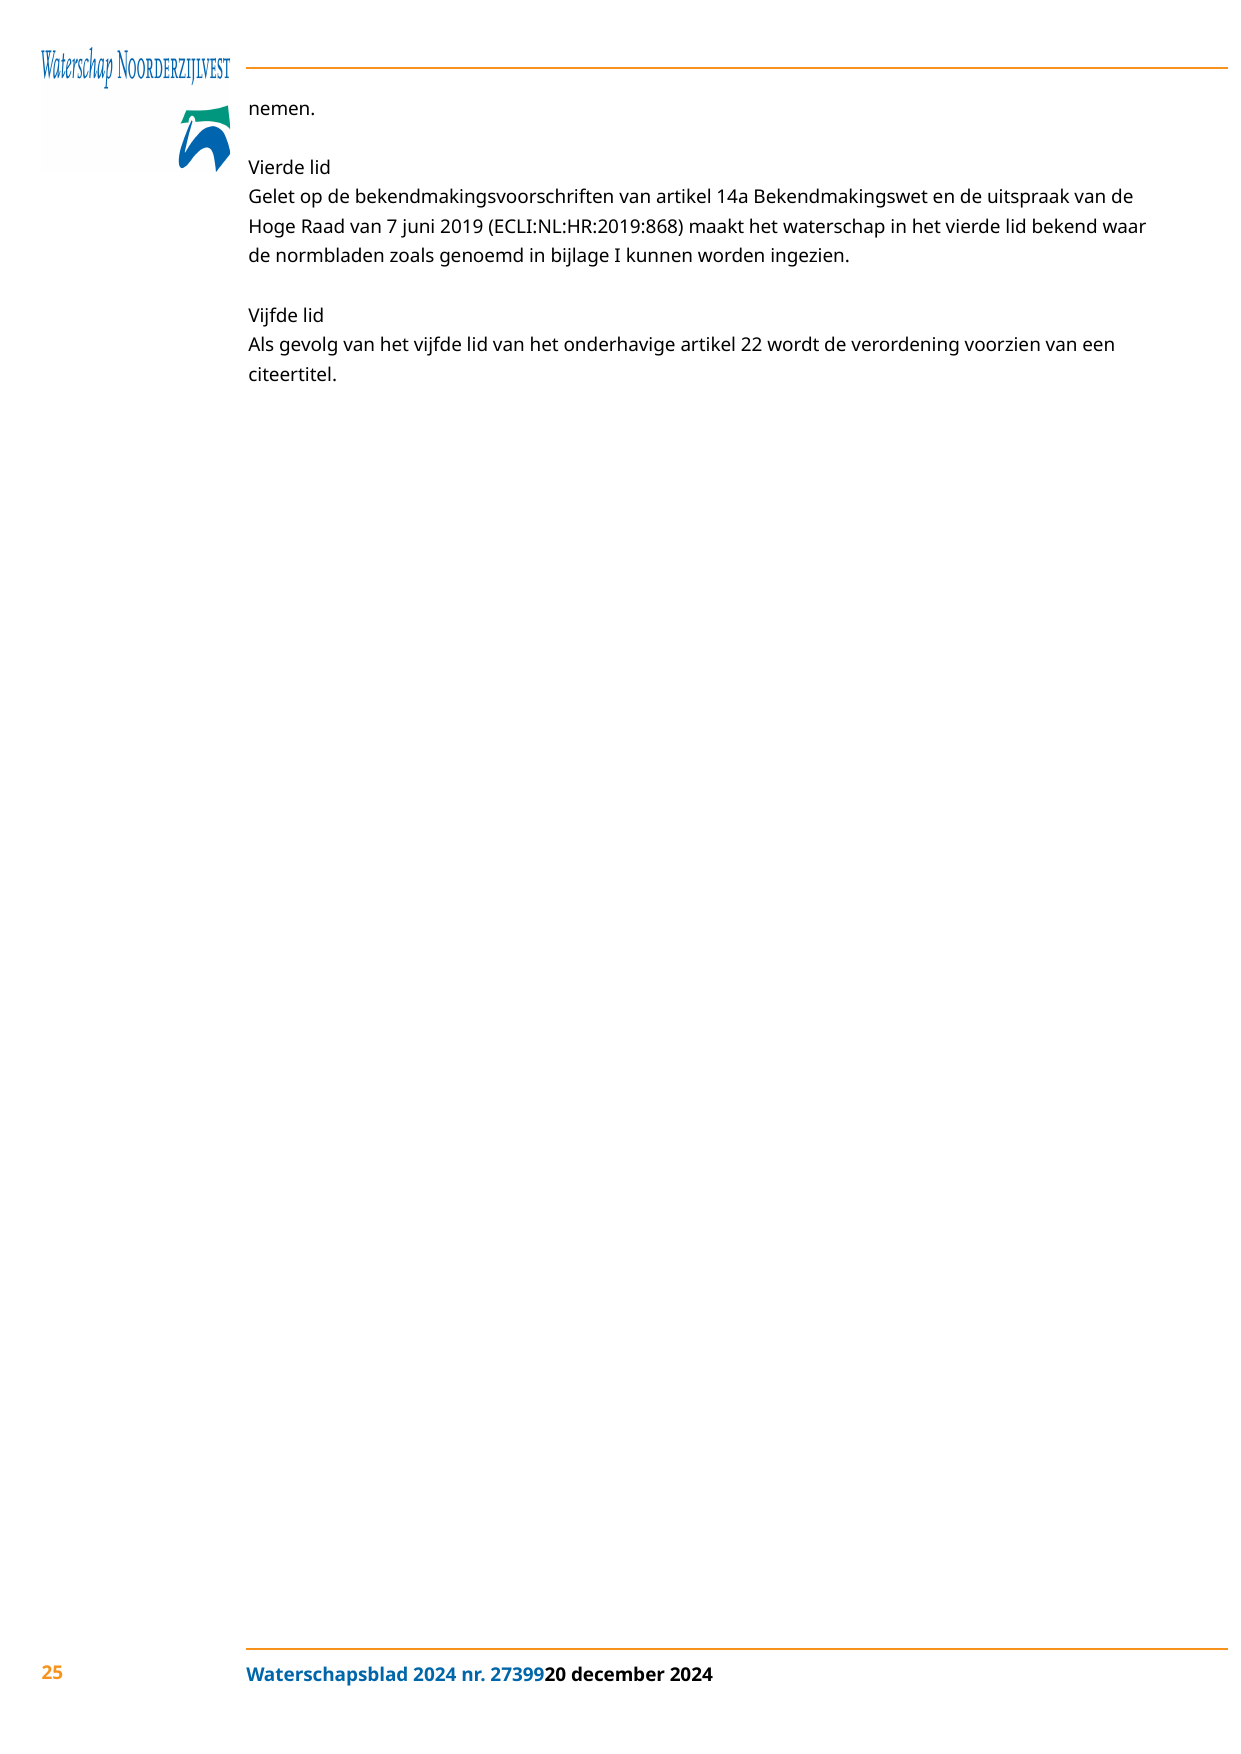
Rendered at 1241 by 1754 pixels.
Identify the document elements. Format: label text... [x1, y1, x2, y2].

text nemen. [248, 95, 1152, 121]
text Vierde lid [248, 154, 1152, 180]
picture [41, 47, 231, 172]
text Als gevolg van het vijfde lid van het onderhavige artikel 22 wordt de verordening voorzien van een citeertitel. [248, 331, 1152, 387]
text Vijfde lid [248, 302, 1152, 328]
text Gelet op de bekendmakingsvoorschriften van artikel 14a Bekendmakingswet en de uitspraak van de Hoge Raad van 7 juni 2019 (ECLI:NL:HR:2019:868) maakt het waterschap in het vierde lid bekend waar de normbladen zoals genoemd in bijlage I kunnen worden ingezien. [248, 183, 1152, 268]
